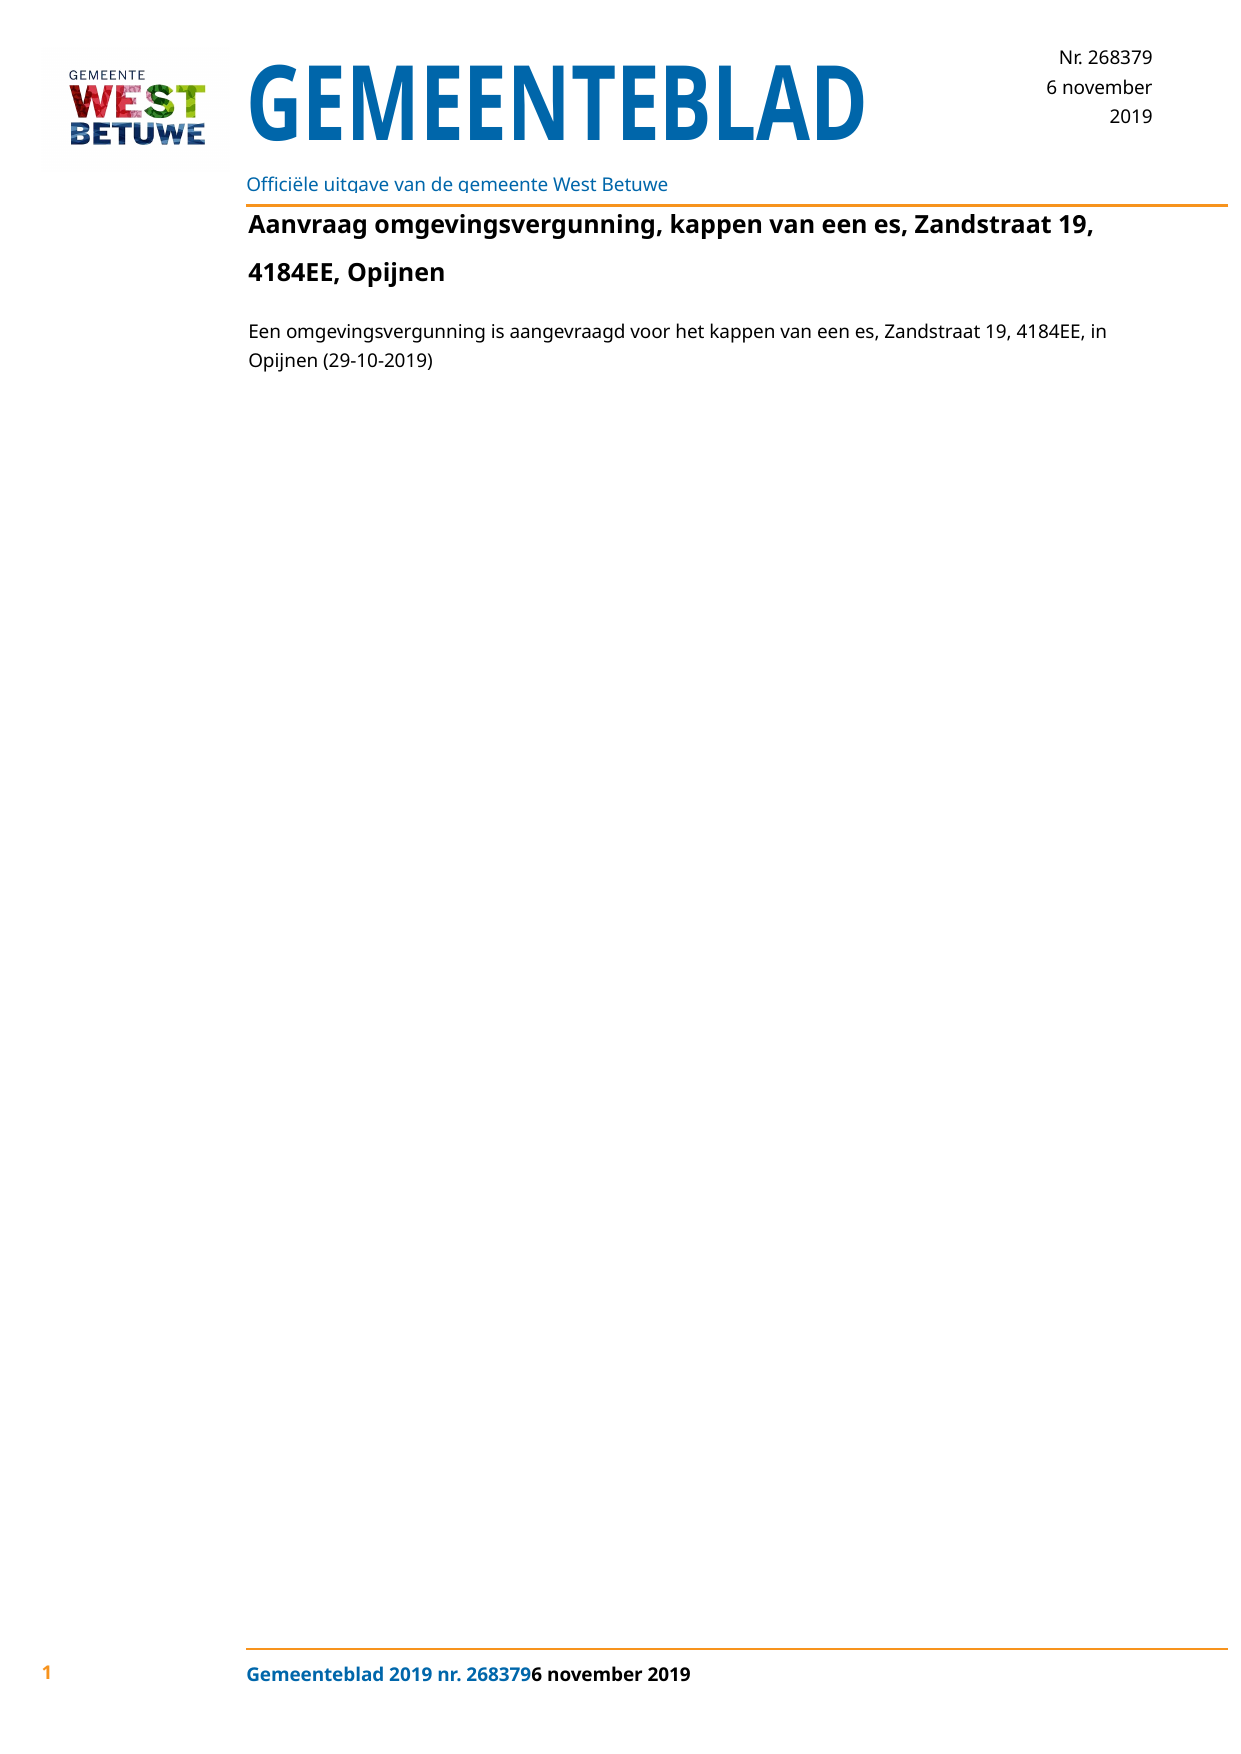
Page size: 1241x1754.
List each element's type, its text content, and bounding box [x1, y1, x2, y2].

picture [41, 47, 231, 172]
text Aanvraag omgevingsvergunning, kappen van een es, Zandstraat 19, 4184EE, Opijnen [248, 207, 1152, 288]
text Een omgevingsvergunning is aangevraagd voor het kappen van een es, Zandstraat 19, 4184EE, in Opijnen (29-10-2019) [248, 318, 1152, 373]
